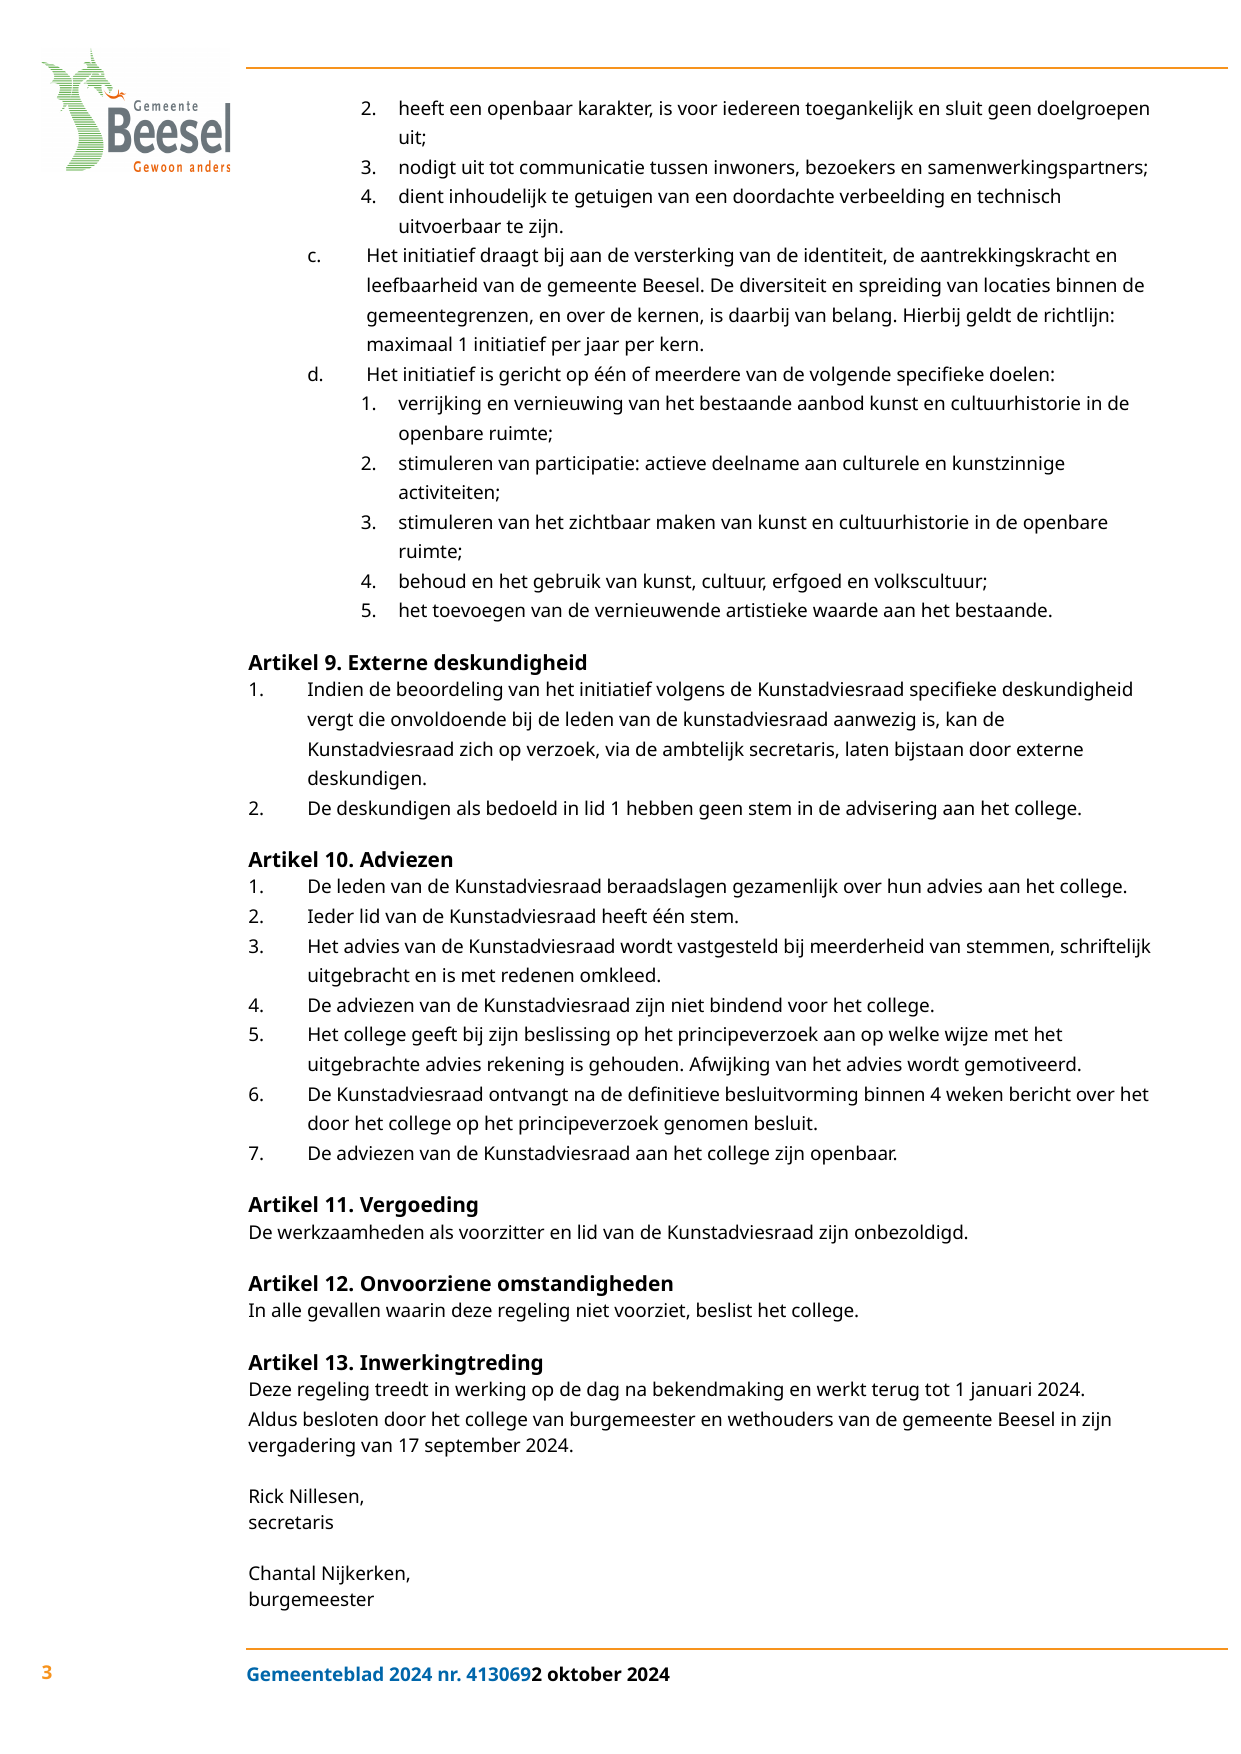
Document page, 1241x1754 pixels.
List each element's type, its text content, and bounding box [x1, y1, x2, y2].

list dient inhoudelijk te getuigen van een doordachte verbeelding en technisch uitvoerbaar te zijn. [361, 183, 1152, 239]
list Ieder lid van de Kunstadviesraad heeft één stem. [248, 903, 1152, 929]
list Het initiatief is gericht op één of meerdere van de volgende specifieke doelen: [307, 361, 1152, 387]
list behoud en het gebruik van kunst, cultuur, erfgoed en volkscultuur; [361, 568, 1152, 594]
text Rick Nillesen, [248, 1483, 1152, 1509]
list Het college geeft bij zijn beslissing op het principeverzoek aan op welke wijze met het uitgebrachte advies rekening is gehouden. Afwijking van het advies wordt gemotiveerd. [248, 1022, 1152, 1077]
text Artikel 12. Onvoorziene omstandigheden [248, 1269, 1152, 1298]
text Artikel 11. Vergoeding [248, 1190, 1152, 1219]
text Artikel 9. Externe deskundigheid [248, 648, 1152, 677]
list Indien de beoordeling van het initiatief volgens de Kunstadviesraad specifieke deskundigheid vergt die onvoldoende bij de leden van de kunstadviesraad aanwezig is, kan de Kunstadviesraad zich op verzoek, via de ambtelijk secretaris, laten bijstaan door externe deskundigen. [248, 677, 1152, 791]
text Artikel 10. Adviezen [248, 845, 1152, 874]
list nodigt uit tot communicatie tussen inwoners, bezoekers en samenwerkingspartners; [361, 154, 1152, 180]
text Aldus besloten door het college van burgemeester en wethouders van de gemeente Beesel in zijn vergadering van 17 september 2024. [248, 1406, 1152, 1458]
list het toevoegen van de vernieuwende artistieke waarde aan het bestaande. [361, 598, 1152, 623]
text Deze regeling treedt in werking op de dag na bekendmaking en werkt terug tot 1 januari 2024. [248, 1377, 1152, 1402]
list verrijking en vernieuwing van het bestaande aanbod kunst en cultuurhistorie in de openbare ruimte; [361, 391, 1152, 446]
list heeft een openbaar karakter, is voor iedereen toegankelijk en sluit geen doelgroepen uit; [361, 95, 1152, 150]
text secretaris [248, 1509, 1152, 1535]
list De adviezen van de Kunstadviesraad zijn niet bindend voor het college. [248, 992, 1152, 1018]
text De werkzaamheden als voorzitter en lid van de Kunstadviesraad zijn onbezoldigd. [248, 1219, 1152, 1244]
list De deskundigen als bedoeld in lid 1 hebben geen stem in de advisering aan het college. [248, 795, 1152, 821]
list stimuleren van het zichtbaar maken van kunst en cultuurhistorie in de openbare ruimte; [361, 509, 1152, 564]
text burgemeester [248, 1586, 1152, 1612]
list Het advies van de Kunstadviesraad wordt vastgesteld bij meerderheid van stemmen, schriftelijk uitgebracht en is met redenen omkleed. [248, 933, 1152, 988]
text In alle gevallen waarin deze regeling niet voorziet, beslist het college. [248, 1298, 1152, 1323]
list stimuleren van participatie: actieve deelname aan culturele en kunstzinnige activiteiten; [361, 450, 1152, 505]
list De leden van de Kunstadviesraad beraadslagen gezamenlijk over hun advies aan het college. [248, 874, 1152, 899]
list De Kunstadviesraad ontvangt na de definitieve besluitvorming binnen 4 weken bericht over het door het college op het principeverzoek genomen besluit. [248, 1081, 1152, 1136]
text Artikel 13. Inwerkingtreding [248, 1348, 1152, 1377]
picture [41, 47, 231, 172]
list Het initiatief draagt bij aan de versterking van de identiteit, de aantrekkingskracht en leefbaarheid van de gemeente Beesel. De diversiteit en spreiding van locaties binnen de gemeentegrenzen, en over de kernen, is daarbij van belang. Hierbij geldt de richtlijn: maximaal 1 initiatief per jaar per kern. [307, 243, 1152, 357]
list De adviezen van de Kunstadviesraad aan het college zijn openbaar. [248, 1140, 1152, 1166]
text Chantal Nijkerken, [248, 1561, 1152, 1586]
